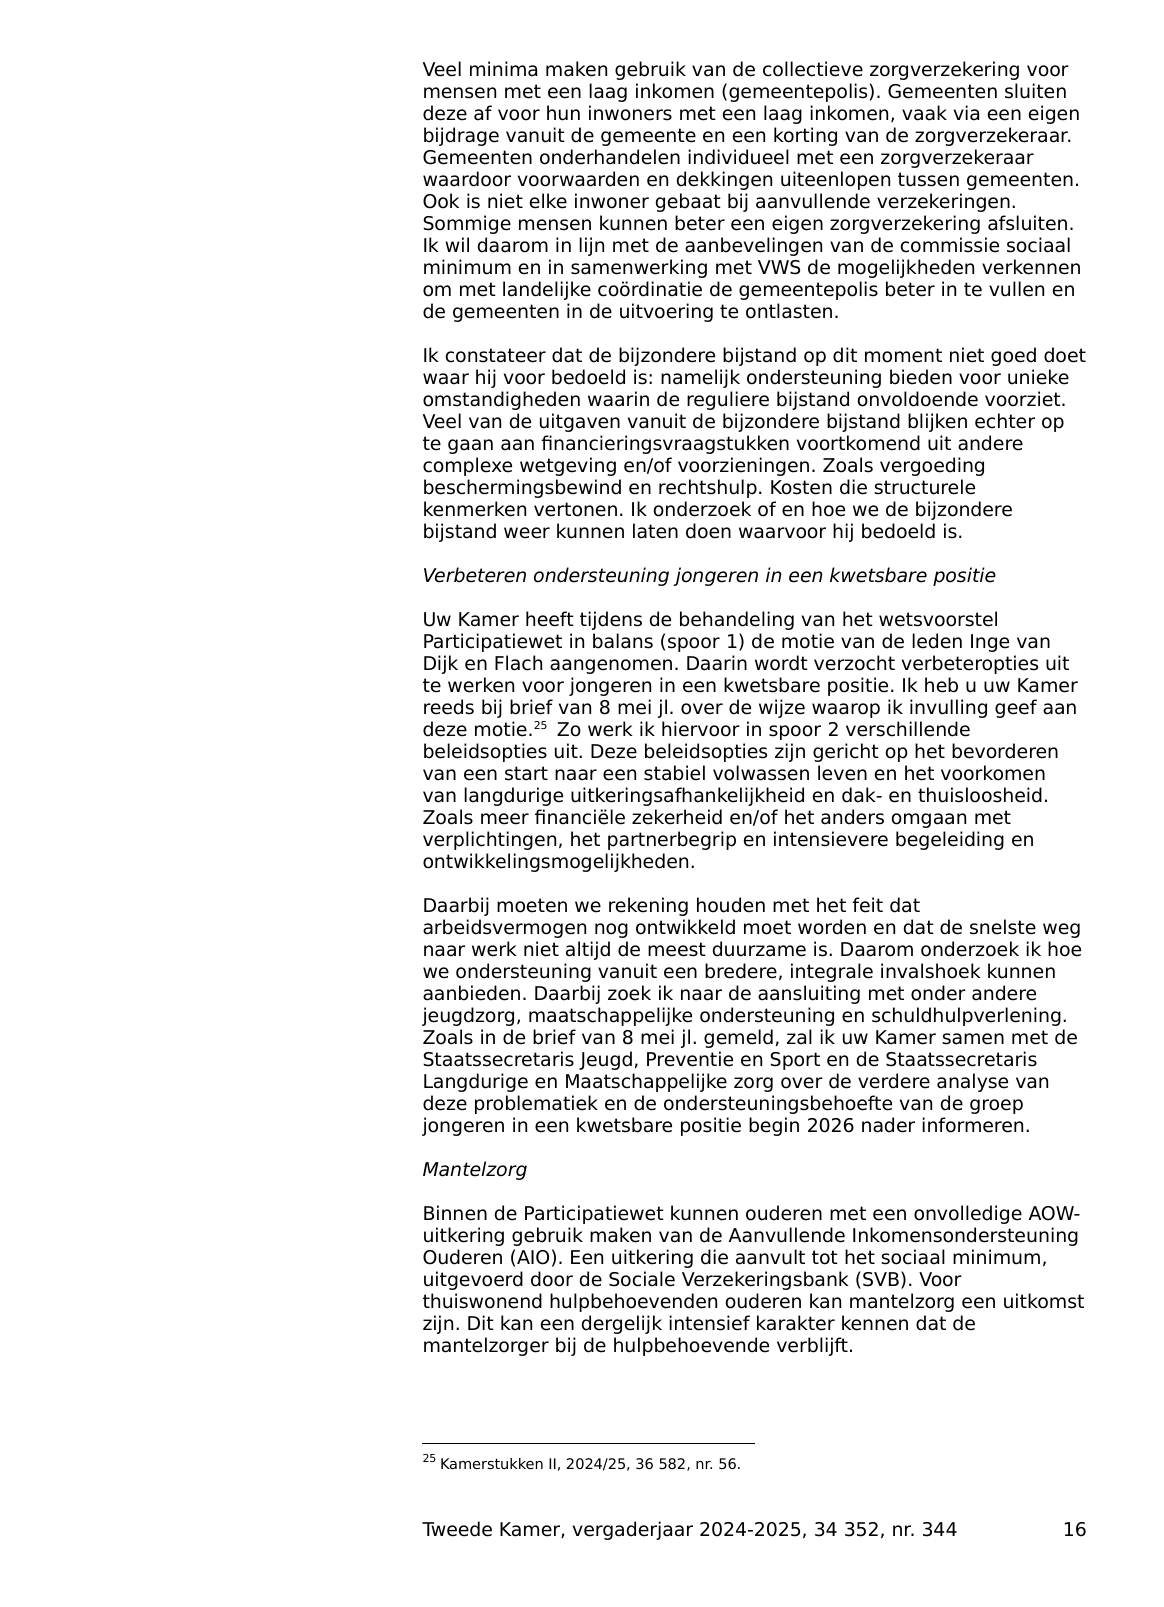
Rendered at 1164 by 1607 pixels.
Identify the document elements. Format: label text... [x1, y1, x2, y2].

text Binnen de Participatiewet kunnen ouderen met een onvolledige AOW-uitkering gebruik maken van de Aanvullende Inkomensondersteuning Ouderen (AIO). Een uitkering die aanvult tot het sociaal minimum, uitgevoerd door de Sociale Verzekeringsbank (SVB). Voor thuiswonend hulpbehoevenden ouderen kan mantelzorg een uitkomst zijn. Dit kan een dergelijk intensief karakter kennen dat de mantelzorger bij de hulpbehoevende verblijft. [422, 1203, 1087, 1357]
text Veel minima maken gebruik van de collectieve zorgverzekering voor mensen met een laag inkomen (gemeentepolis). Gemeenten sluiten deze af voor hun inwoners met een laag inkomen, vaak via een eigen bijdrage vanuit de gemeente en een korting van de zorgverzekeraar. Gemeenten onderhandelen individueel met een zorgverzekeraar waardoor voorwaarden en dekkingen uiteenlopen tussen gemeenten. Ook is niet elke inwoner gebaat bij aanvullende verzekeringen. Sommige mensen kunnen beter een eigen zorgverzekering afsluiten. Ik wil daarom in lijn met de aanbevelingen van de commissie sociaal minimum en in samenwerking met VWS de mogelijkheden verkennen om met landelijke coördinatie de gemeentepolis beter in te vullen en de gemeenten in de uitvoering te ontlasten. [422, 59, 1087, 323]
subtitle Verbeteren ondersteuning jongeren in een kwetsbare positie [422, 565, 1087, 587]
text Uw Kamer heeft tijdens de behandeling van het wetsvoorstel Participatiewet in balans (spoor 1) de motie van de leden Inge van Dijk en Flach aangenomen. Daarin wordt verzocht verbeteropties uit te werken voor jongeren in een kwetsbare positie. Ik heb u uw Kamer reeds bij brief van 8 mei jl. over de wijze waarop ik invulling geef aan deze motie. Zo werk ik hiervoor in spoor 2 verschillende beleidsopties uit. Deze beleidsopties zijn gericht op het bevorderen van een start naar een stabiel volwassen leven en het voorkomen van langdurige uitkeringsafhankelijkheid en dak- en thuisloosheid. Zoals meer financiële zekerheid en/of het anders omgaan met verplichtingen, het partnerbegrip en intensievere begeleiding en ontwikkelingsmogelijkheden. [422, 609, 1087, 873]
subtitle Mantelzorg [422, 1159, 1087, 1181]
text Ik constateer dat de bijzondere bijstand op dit moment niet goed doet waar hij voor bedoeld is: namelijk ondersteuning bieden voor unieke omstandigheden waarin de reguliere bijstand onvoldoende voorziet. Veel van de uitgaven vanuit de bijzondere bijstand blijken echter op te gaan aan financieringsvraagstukken voortkomend uit andere complexe wetgeving en/of voorzieningen. Zoals vergoeding beschermingsbewind en rechtshulp. Kosten die structurele kenmerken vertonen. Ik onderzoek of en hoe we de bijzondere bijstand weer kunnen laten doen waarvoor hij bedoeld is. [422, 345, 1087, 543]
text Kamerstukken II, 2024/25, 36 582, nr. 56. [422, 1452, 1087, 1474]
text Daarbij moeten we rekening houden met het feit dat arbeidsvermogen nog ontwikkeld moet worden en dat de snelste weg naar werk niet altijd de meest duurzame is. Daarom onderzoek ik hoe we ondersteuning vanuit een bredere, integrale invalshoek kunnen aanbieden. Daarbij zoek ik naar de aansluiting met onder andere jeugdzorg, maatschappelijke ondersteuning en schuldhulpverlening. Zoals in de brief van 8 mei jl. gemeld, zal ik uw Kamer samen met de Staatssecretaris Jeugd, Preventie en Sport en de Staatssecretaris Langdurige en Maatschappelijke zorg over de verdere analyse van deze problematiek en de ondersteuningsbehoefte van de groep jongeren in een kwetsbare positie begin 2026 nader informeren. [422, 895, 1087, 1137]
